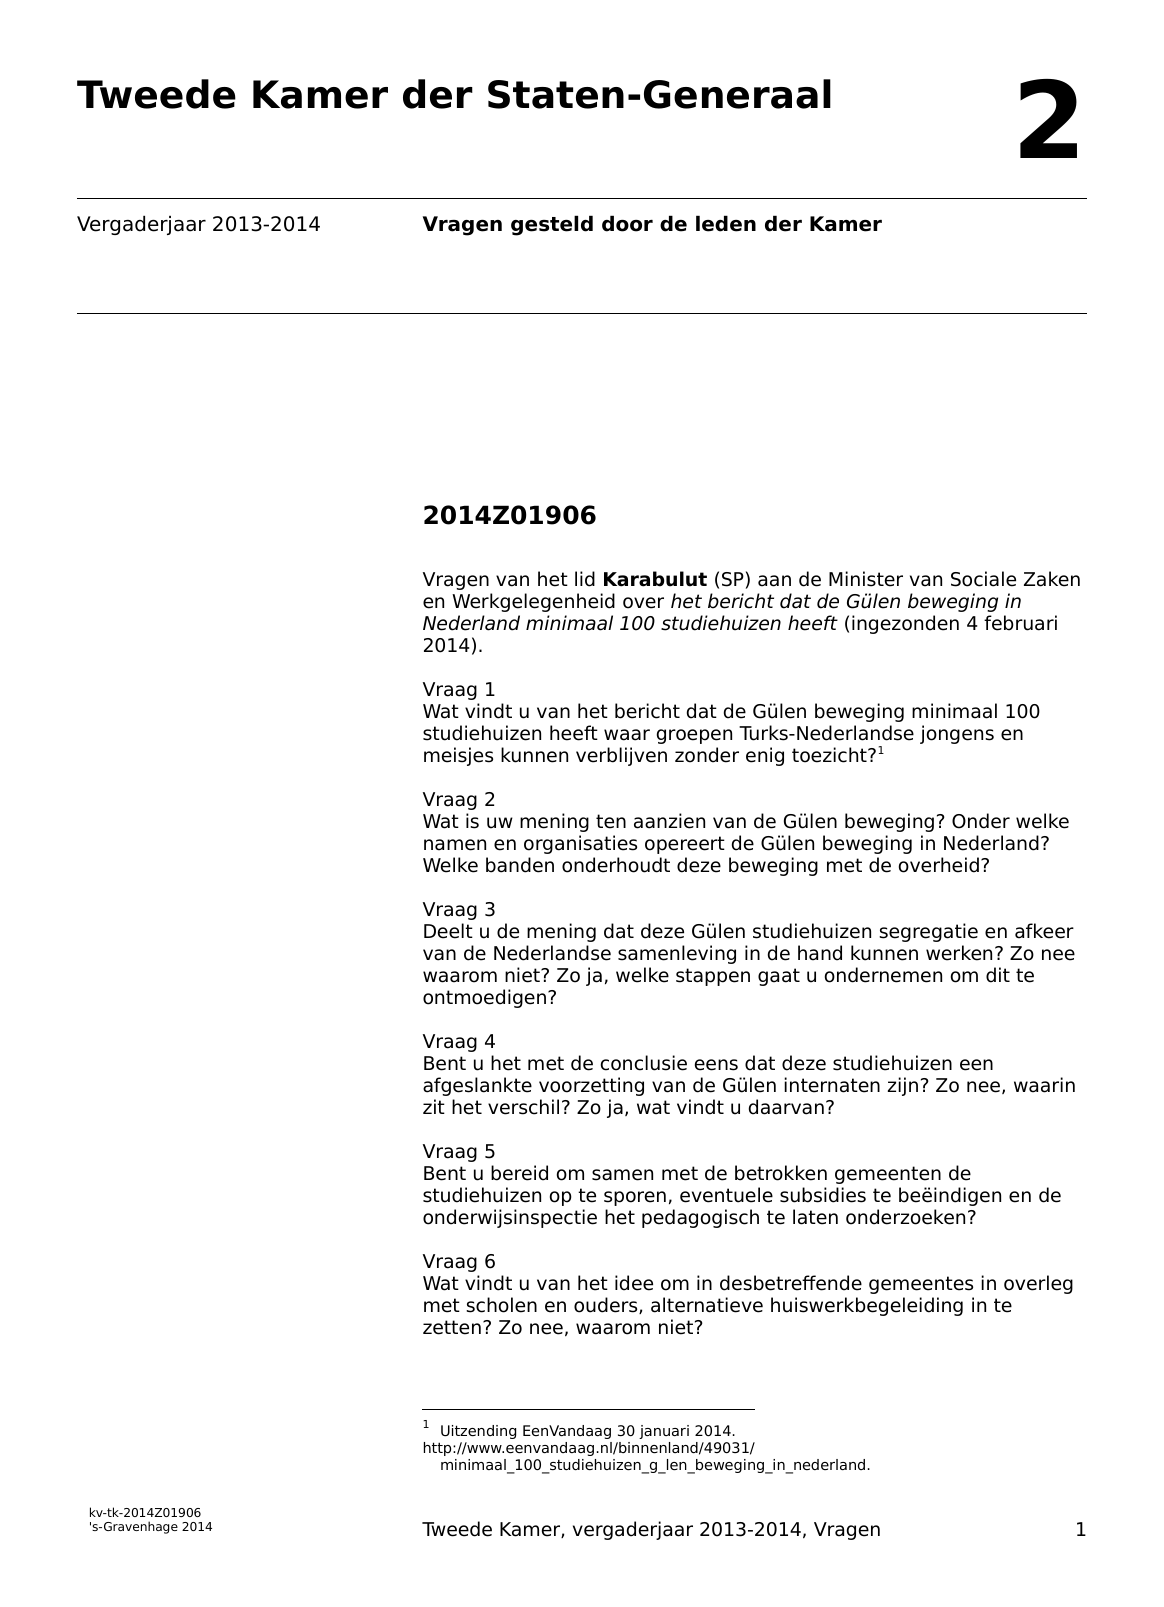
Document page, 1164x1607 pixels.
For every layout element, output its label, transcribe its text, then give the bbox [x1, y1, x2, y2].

text kv-tk-2014Z01906 [88, 1506, 323, 1520]
text Wat is uw mening ten aanzien van de Gülen beweging? Onder welke namen en organisaties opereert de Gülen beweging in Nederland? Welke banden onderhoudt deze beweging met de overheid? [422, 811, 1087, 877]
text Wat vindt u van het bericht dat de Gülen beweging minimaal 100 studiehuizen heeft waar groepen Turks-Nederlandse jongens en meisjes kunnen verblijven zonder enig toezicht? [422, 701, 1087, 767]
text http://www.eenvandaag.nl/binnenland/49031/minimaal_100_studiehuizen_g_len_beweging_in_nederland. [422, 1441, 1087, 1474]
text 2014Z01906 [422, 501, 1087, 531]
text Wat vindt u van het idee om in desbetreffende gemeentes in overleg met scholen en ouders, alternatieve huiswerkbegeleiding in te zetten? Zo nee, waarom niet? [422, 1273, 1087, 1339]
text Vraag 2 [422, 789, 1087, 811]
table_cell Vragen gesteld door de leden der Kamer [422, 199, 1087, 313]
table_header 2 [886, 59, 1087, 198]
table_header Tweede Kamer der Staten-Generaal [77, 59, 886, 198]
text Vraag 6 [422, 1251, 1087, 1273]
text Vraag 3 [422, 899, 1087, 921]
text Deelt u de mening dat deze Gülen studiehuizen segregatie en afkeer van de Nederlandse samenleving in de hand kunnen werken? Zo nee waarom niet? Zo ja, welke stappen gaat u ondernemen om dit te ontmoedigen? [422, 921, 1087, 1009]
text Vraag 5 [422, 1141, 1087, 1163]
table_cell Vergaderjaar 2013-2014 [77, 199, 422, 313]
text Bent u bereid om samen met de betrokken gemeenten de studiehuizen op te sporen, eventuele subsidies te beëindigen en de onderwijsinspectie het pedagogisch te laten onderzoeken? [422, 1163, 1087, 1229]
text Vraag 4 [422, 1031, 1087, 1053]
text Uitzending EenVandaag 30 januari 2014. [422, 1418, 1087, 1441]
text 's-Gravenhage 2014 [88, 1520, 323, 1534]
text Vraag 1 [422, 679, 1087, 701]
text Bent u het met de conclusie eens dat deze studiehuizen een afgeslankte voorzetting van de Gülen internaten zijn? Zo nee, waarin zit het verschil? Zo ja, wat vindt u daarvan? [422, 1053, 1087, 1119]
text Vragen van het lid Karabulut (SP) aan de Minister van Sociale Zaken en Werkgelegenheid over het bericht dat de Gülen beweging in Nederland minimaal 100 studiehuizen heeft (ingezonden 4 februari 2014). [422, 569, 1087, 657]
